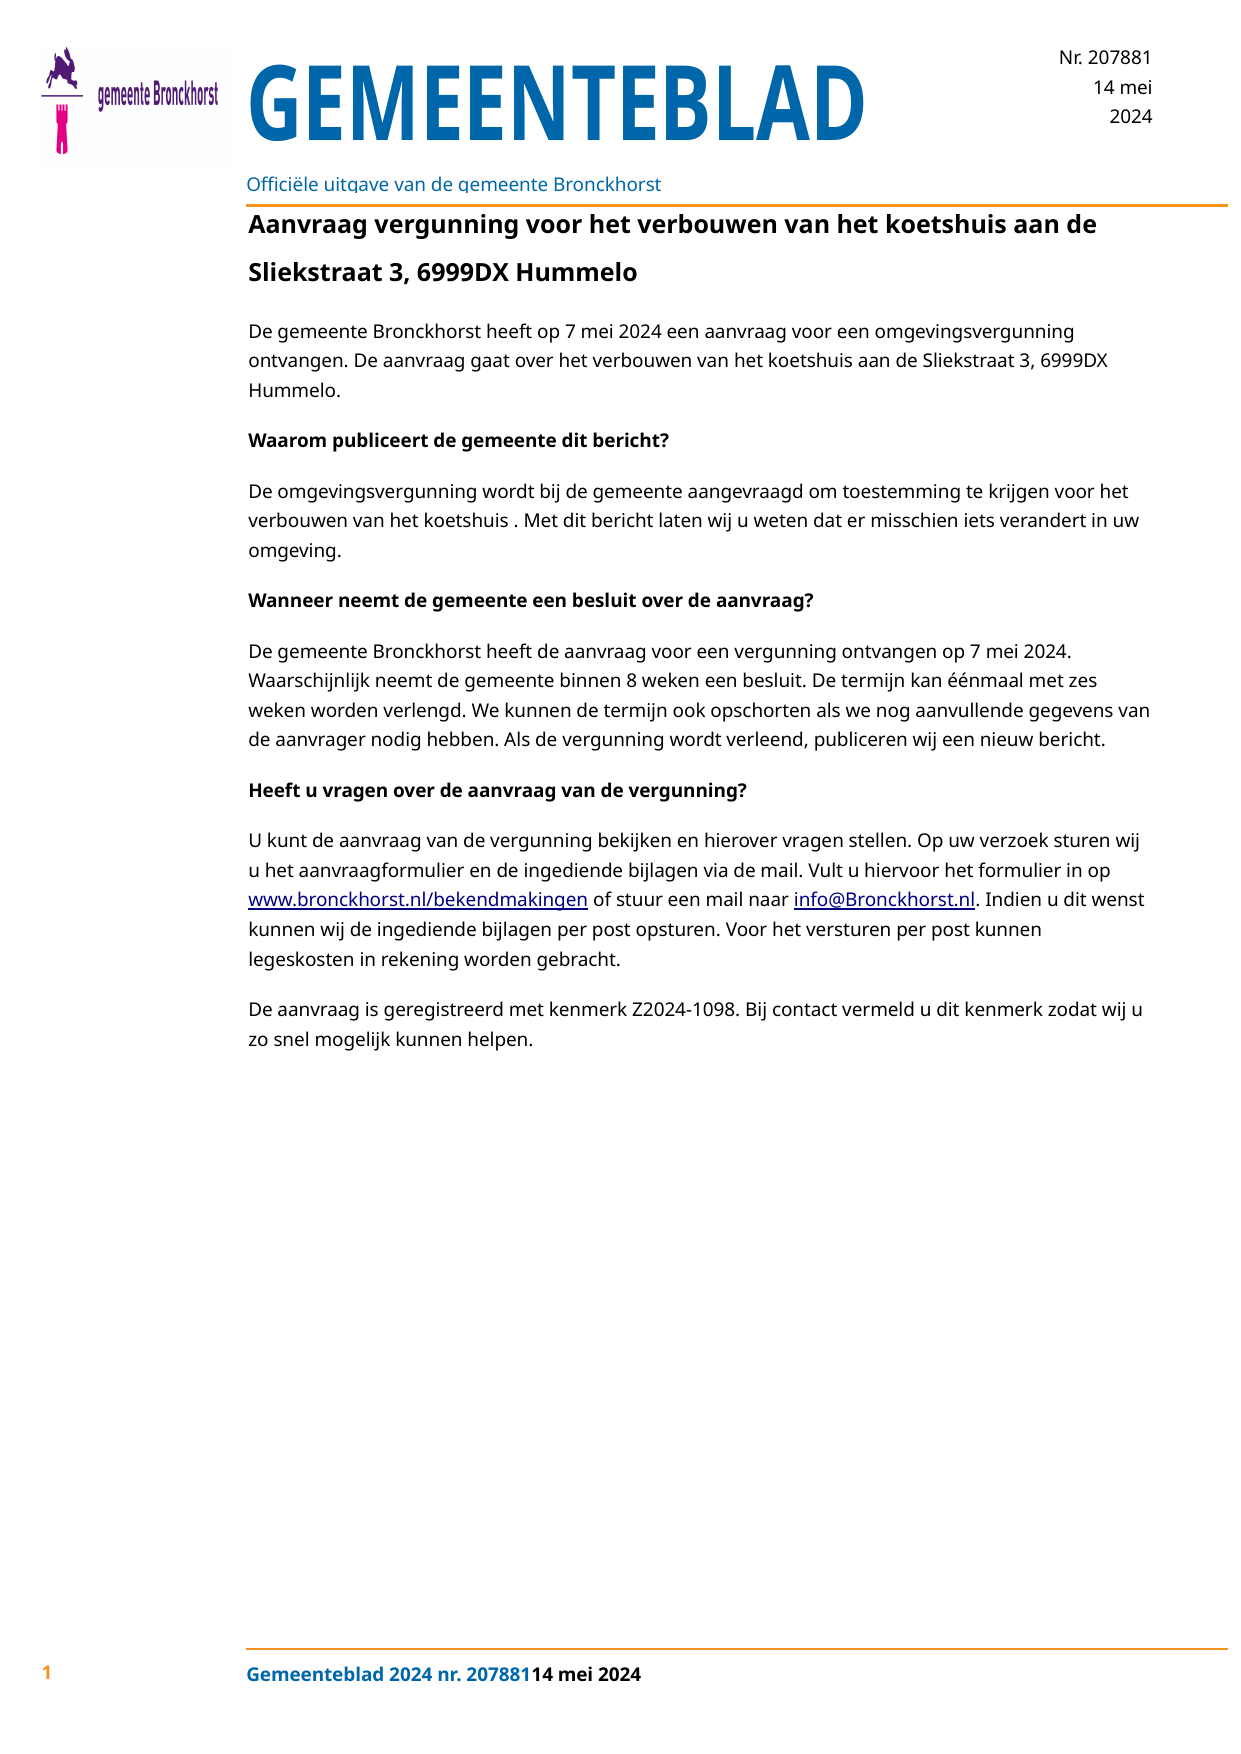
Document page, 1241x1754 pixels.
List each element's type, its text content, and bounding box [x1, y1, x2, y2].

text Waarom publiceert de gemeente dit bericht? [248, 427, 1152, 453]
text Wanneer neemt de gemeente een besluit over de aanvraag? [248, 587, 1152, 613]
text De gemeente Bronckhorst heeft op 7 mei 2024 een aanvraag voor een omgevingsvergunning ontvangen. De aanvraag gaat over het verbouwen van het koetshuis aan de Sliekstraat 3, 6999DX Hummelo. [248, 318, 1152, 403]
text De gemeente Bronckhorst heeft de aanvraag voor een vergunning ontvangen op 7 mei 2024. Waarschijnlijk neemt de gemeente binnen 8 weken een besluit. De termijn kan éénmaal met zes weken worden verlengd. We kunnen de termijn ook opschorten als we nog aanvullende gegevens van de aanvrager nodig hebben. Als de vergunning wordt verleend, publiceren wij een nieuw bericht. [248, 638, 1152, 752]
text De aanvraag is geregistreerd met kenmerk Z2024-1098. Bij contact vermeld u dit kenmerk zodat wij u zo snel mogelijk kunnen helpen. [248, 996, 1152, 1052]
text Heeft u vragen over de aanvraag van de vergunning? [248, 777, 1152, 803]
text U kunt de aanvraag van de vergunning bekijken en hierover vragen stellen. Op uw verzoek sturen wij u het aanvraagformulier en de ingediende bijlagen via de mail. Vult u hiervoor het formulier in op www.bronckhorst.nl/bekendmakingen of stuur een mail naar info@Bronckhorst.nl. Indien u dit wenst kunnen wij de ingediende bijlagen per post opsturen. Voor het versturen per post kunnen legeskosten in rekening worden gebracht. [248, 827, 1152, 972]
picture [41, 47, 231, 172]
text De omgevingsvergunning wordt bij de gemeente aangevraagd om toestemming te krijgen voor het verbouwen van het koetshuis . Met dit bericht laten wij u weten dat er misschien iets verandert in uw omgeving. [248, 478, 1152, 563]
text Aanvraag vergunning voor het verbouwen van het koetshuis aan de Sliekstraat 3, 6999DX Hummelo [248, 207, 1152, 288]
